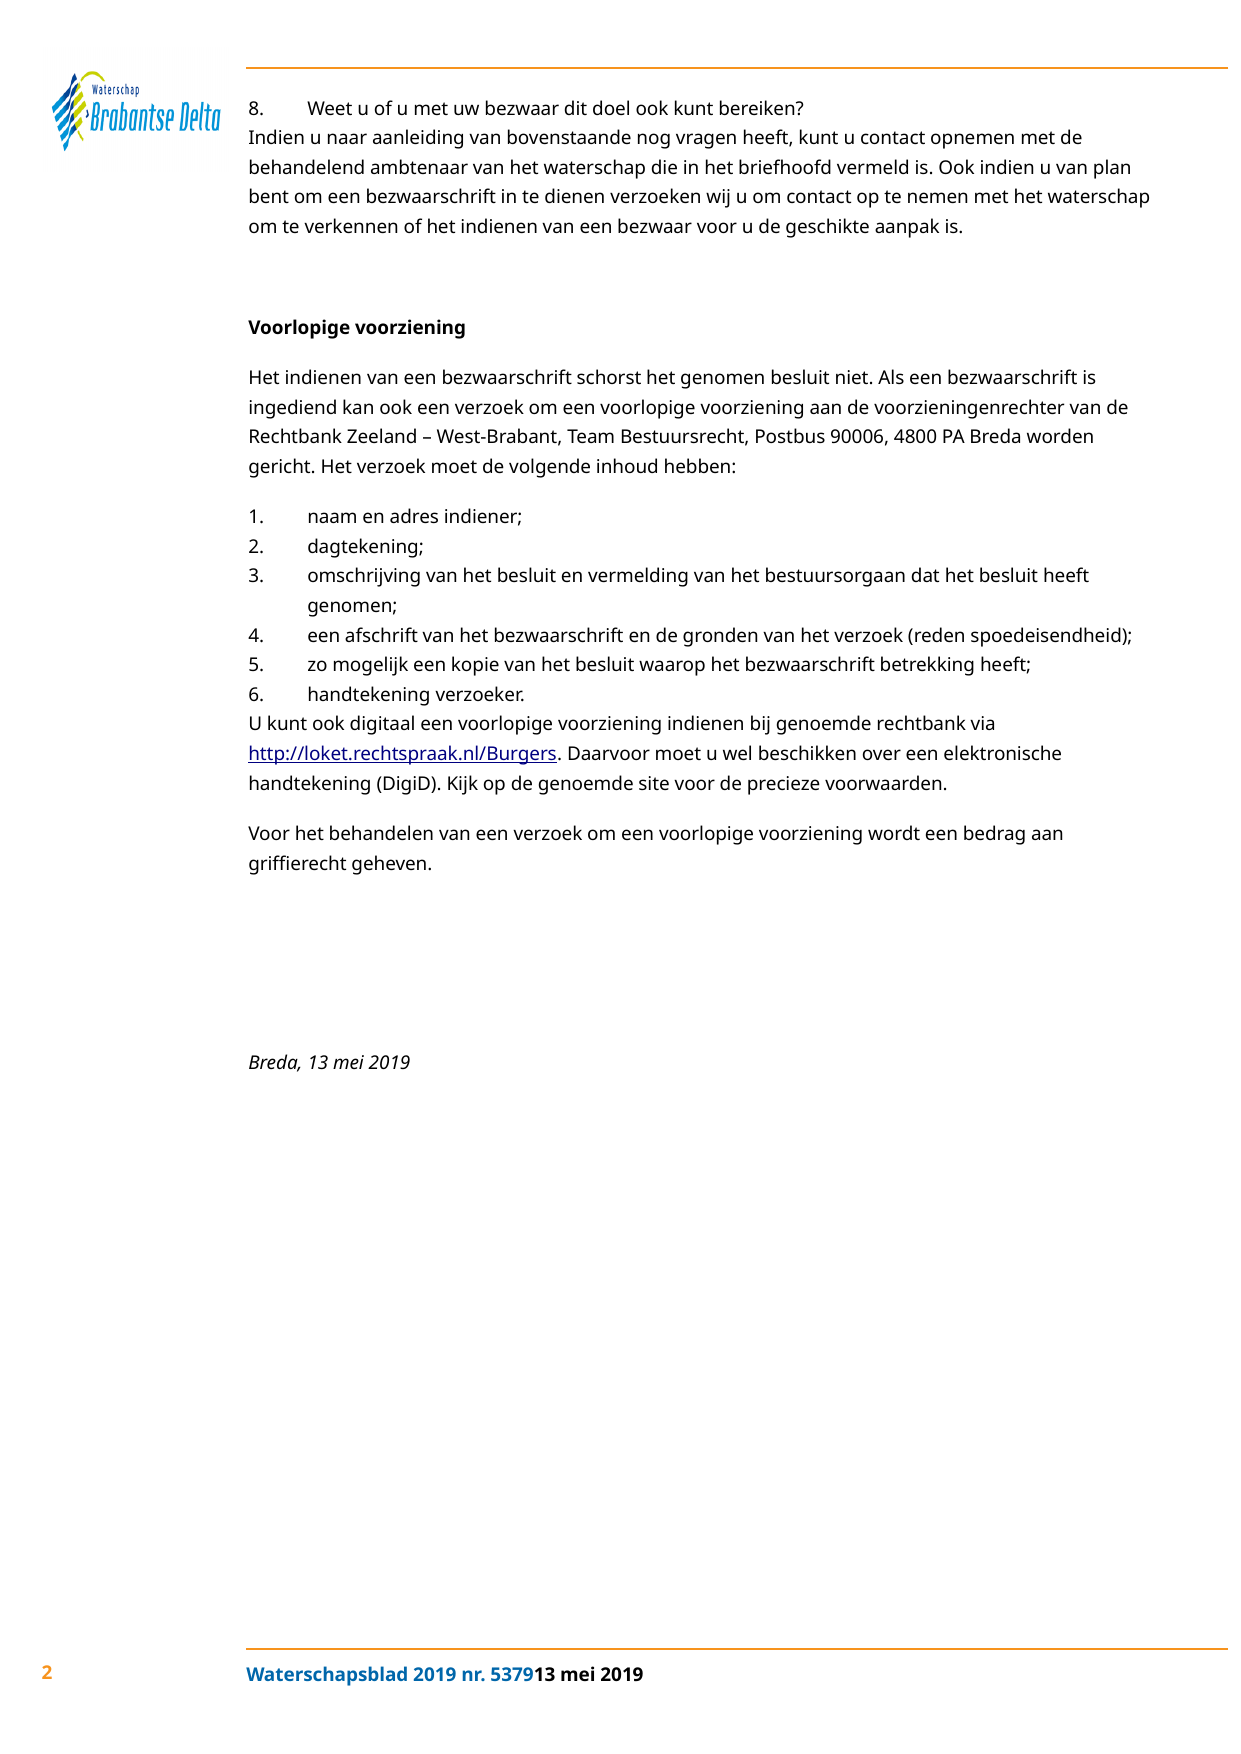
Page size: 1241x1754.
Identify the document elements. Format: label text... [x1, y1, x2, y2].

text Het indienen van een bezwaarschrift schorst het genomen besluit niet. Als een bezwaarschrift is ingediend kan ook een verzoek om een voorlopige voorziening aan de voorzieningenrechter van de Rechtbank Zeeland – West-Brabant, Team Bestuursrecht, Postbus 90006, 4800 PA Breda worden gericht. Het verzoek moet de volgende inhoud hebben: [248, 364, 1152, 479]
list een afschrift van het bezwaarschrift en de gronden van het verzoek (reden spoedeisendheid); [248, 622, 1152, 648]
list handtekening verzoeker. [248, 681, 1152, 707]
list zo mogelijk een kopie van het besluit waarop het bezwaarschrift betrekking heeft; [248, 651, 1152, 677]
list naam en adres indiener; [248, 503, 1152, 529]
text Voor het behandelen van een verzoek om een voorlopige voorziening wordt een bedrag aan griffierecht geheven. [248, 820, 1152, 876]
list Weet u of u met uw bezwaar dit doel ook kunt bereiken? [248, 95, 1152, 121]
list omschrijving van het besluit en vermelding van het bestuursorgaan dat het besluit heeft genomen; [248, 563, 1152, 618]
text Indien u naar aanleiding van bovenstaande nog vragen heeft, kunt u contact opnemen met de behandelend ambtenaar van het waterschap die in het briefhoofd vermeld is. Ook indien u van plan bent om een bezwaarschrift in te dienen verzoeken wij u om contact op te nemen met het waterschap om te verkennen of het indienen van een bezwaar voor u de geschikte aanpak is. [248, 124, 1152, 239]
text U kunt ook digitaal een voorlopige voorziening indienen bij genoemde rechtbank via http://loket.rechtspraak.nl/Burgers. Daarvoor moet u wel beschikken over een elektronische handtekening (DigiD). Kijk op de genoemde site voor de precieze voorwaarden. [248, 711, 1152, 796]
list dagtekening; [248, 533, 1152, 559]
text Breda, 13 mei 2019 [248, 1049, 1152, 1074]
text Voorlopige voorziening [248, 314, 1152, 340]
picture [41, 47, 231, 172]
